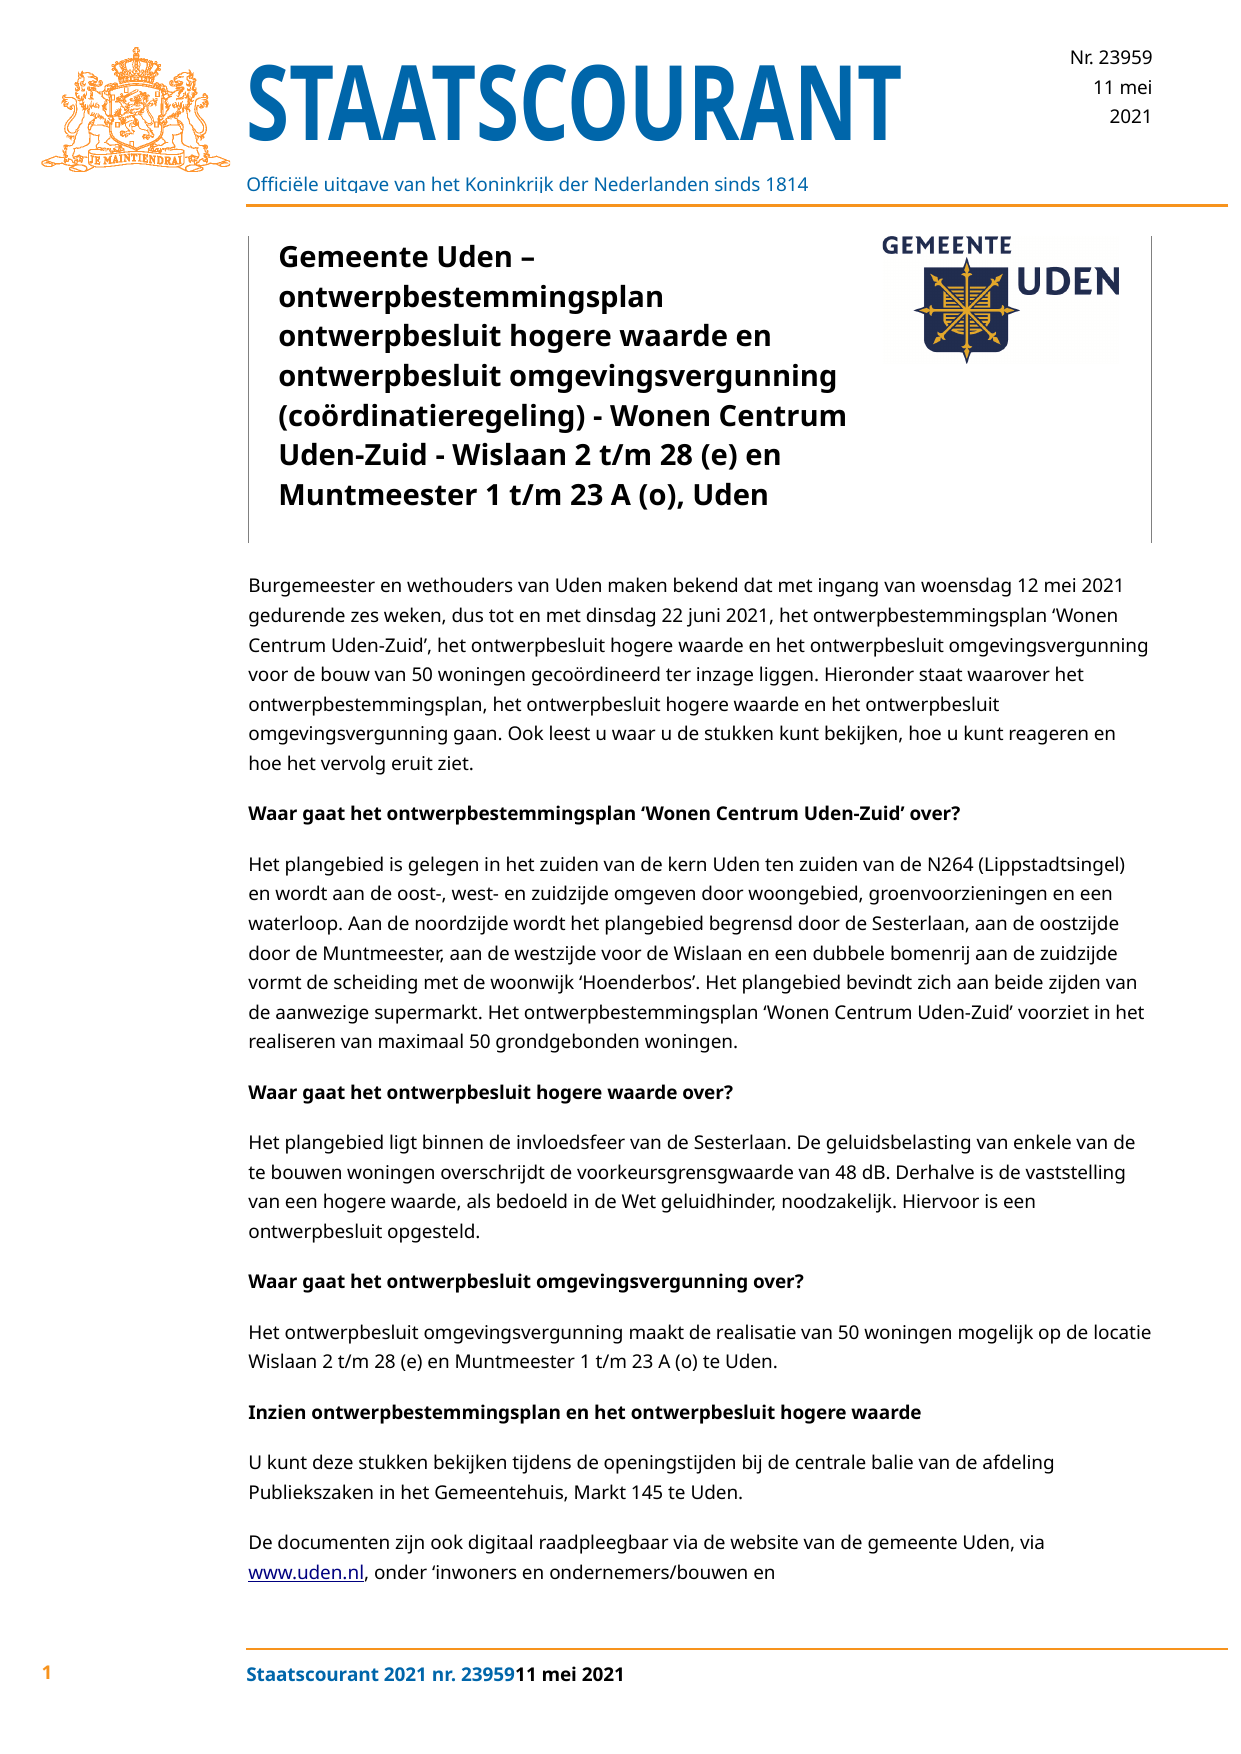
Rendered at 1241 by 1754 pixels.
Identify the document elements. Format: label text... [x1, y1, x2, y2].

text Waar gaat het ontwerpbestemmingsplan ‘Wonen Centrum Uden-Zuid’ over? [248, 801, 1152, 826]
text Waar gaat het ontwerpbesluit omgevingsvergunning over? [248, 1268, 1152, 1294]
text Het ontwerpbesluit omgevingsvergunning maakt de realisatie van 50 woningen mogelijk op de locatie Wislaan 2 t/m 28 (e) en Muntmeester 1 t/m 23 A (o) te Uden. [248, 1319, 1152, 1374]
picture [41, 47, 231, 172]
text Burgemeester en wethouders van Uden maken bekend dat met ingang van woensdag 12 mei 2021 gedurende zes weken, dus tot en met dinsdag 22 juni 2021, het ontwerpbestemmingsplan ‘Wonen Centrum Uden-Zuid’, het ontwerpbesluit hogere waarde en het ontwerpbesluit omgevingsvergunning voor de bouw van 50 woningen gecoördineerd ter inzage liggen. Hieronder staat waarover het ontwerpbestemmingsplan, het ontwerpbesluit hogere waarde en het ontwerpbesluit omgevingsvergunning gaan. Ook leest u waar u de stukken kunt bekijken, hoe u kunt reageren en hoe het vervolg eruit ziet. [248, 573, 1152, 776]
table_header [850, 236, 1151, 543]
text U kunt deze stukken bekijken tijdens de openingstijden bij de centrale balie van de afdeling Publiekszaken in het Gemeentehuis, Markt 145 te Uden. [248, 1449, 1152, 1505]
table_header Gemeente Uden – ontwerpbestemmingsplan ontwerpbesluit hogere waarde en ontwerpbesluit omgevingsvergunning (coördinatieregeling) - Wonen Centrum Uden-Zuid - Wislaan 2 t/m 28 (e) en Muntmeester 1 t/m 23 A (o), Uden [249, 236, 850, 543]
text De documenten zijn ook digitaal raadpleegbaar via de website van de gemeente Uden, via www.uden.nl, onder ‘inwoners en ondernemers/bouwen en [248, 1529, 1152, 1585]
text Het plangebied ligt binnen de invloedsfeer van de Sesterlaan. De geluidsbelasting van enkele van de te bouwen woningen overschrijdt de voorkeursgrensgwaarde van 48 dB. Derhalve is de vaststelling van een hogere waarde, als bedoeld in de Wet geluidhinder, noodzakelijk. Hiervoor is een ontwerpbesluit opgesteld. [248, 1129, 1152, 1244]
text Waar gaat het ontwerpbesluit hogere waarde over? [248, 1079, 1152, 1105]
picture [882, 236, 1119, 364]
text Inzien ontwerpbestemmingsplan en het ontwerpbesluit hogere waarde [248, 1399, 1152, 1425]
text Het plangebied is gelegen in het zuiden van de kern Uden ten zuiden van de N264 (Lippstadtsingel) en wordt aan de oost-, west- en zuidzijde omgeven door woongebied, groenvoorzieningen en een waterloop. Aan de noordzijde wordt het plangebied begrensd door de Sesterlaan, aan de oostzijde door de Muntmeester, aan de westzijde voor de Wislaan en een dubbele bomenrij aan de zuidzijde vormt de scheiding met de woonwijk ‘Hoenderbos’. Het plangebied bevindt zich aan beide zijden van de aanwezige supermarkt. Het ontwerpbestemmingsplan ‘Wonen Centrum Uden-Zuid’ voorziet in het realiseren van maximaal 50 grondgebonden woningen. [248, 851, 1152, 1054]
